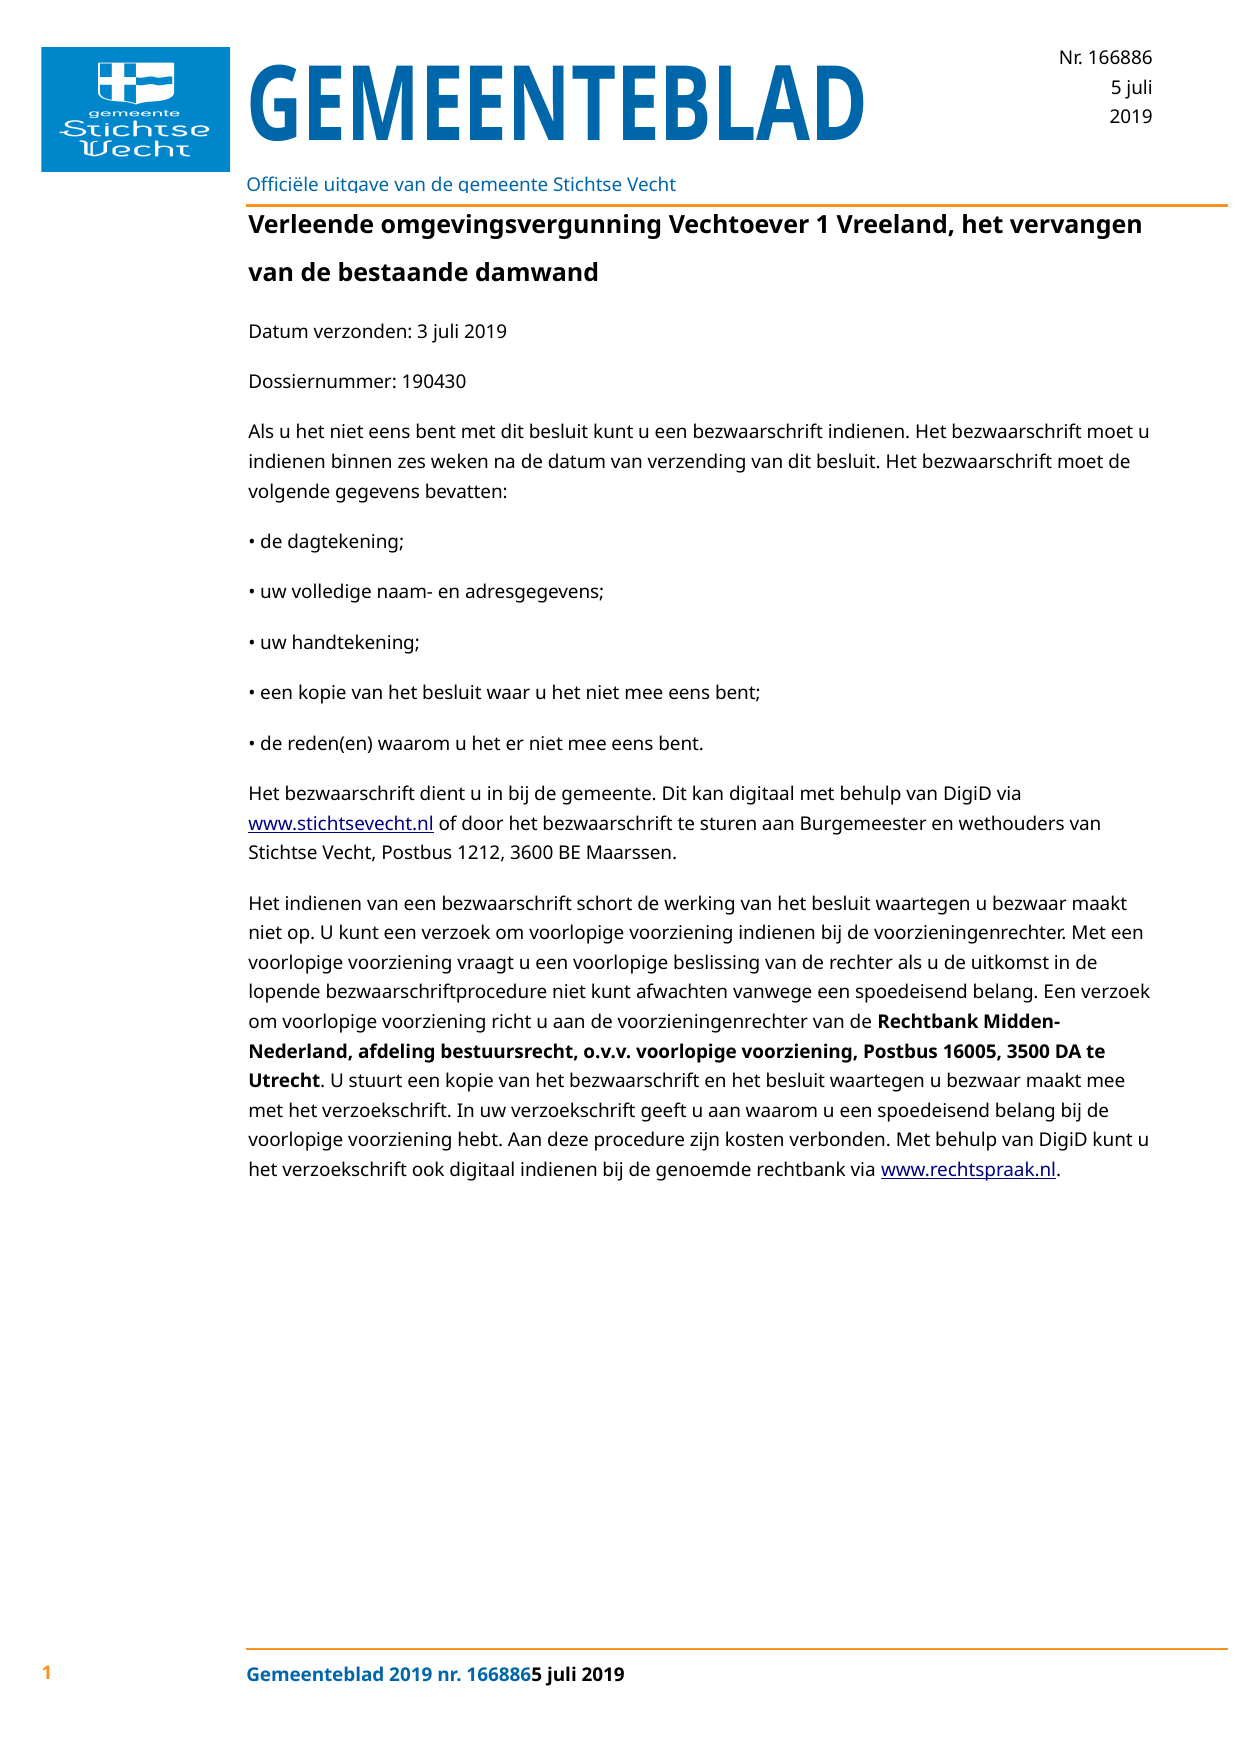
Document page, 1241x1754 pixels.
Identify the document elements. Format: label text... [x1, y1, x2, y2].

text Als u het niet eens bent met dit besluit kunt u een bezwaarschrift indienen. Het bezwaarschrift moet u indienen binnen zes weken na de datum van verzending van dit besluit. Het bezwaarschrift moet de volgende gegevens bevatten: [248, 419, 1152, 504]
text Het bezwaarschrift dient u in bij de gemeente. Dit kan digitaal met behulp van DigiD via www.stichtsevecht.nl of door het bezwaarschrift te sturen aan Burgemeester en wethouders van Stichtse Vecht, Postbus 1212, 3600 BE Maarssen. [248, 780, 1152, 865]
text • de dagtekening; [248, 528, 1152, 554]
picture [99, 63, 135, 101]
picture [137, 63, 174, 103]
text • een kopie van het besluit waar u het niet mee eens bent; [248, 679, 1152, 705]
text Het indienen van een bezwaarschrift schort de werking van het besluit waartegen u bezwaar maakt niet op. U kunt een verzoek om voorlopige voorziening indienen bij de voorzieningenrechter. Met een voorlopige voorziening vraagt u een voorlopige beslissing van de rechter als u de uitkomst in de lopende bezwaarschriftprocedure niet kunt afwachten vanwege een spoedeisend belang. Een verzoek om voorlopige voorziening richt u aan de voorzieningenrechter van de Rechtbank Midden-Nederland, afdeling bestuursrecht, o.v.v. voorlopige voorziening, Postbus 16005, 3500 DA te Utrecht. U stuurt een kopie van het bezwaarschrift en het besluit waartegen u bezwaar maakt mee met het verzoekschrift. In uw verzoekschrift geeft u aan waarom u een spoedeisend belang bij de voorlopige voorziening hebt. Aan deze procedure zijn kosten verbonden. Met behulp van DigiD kunt u het verzoekschrift ook digitaal indienen bij de genoemde rechtbank via www.rechtspraak.nl. [248, 890, 1152, 1182]
text • uw volledige naam- en adresgegevens; [248, 579, 1152, 604]
text • uw handtekening; [248, 629, 1152, 655]
text Dossiernummer: 190430 [248, 368, 1152, 394]
text Datum verzonden: 3 juli 2019 [248, 318, 1152, 344]
text Verleende omgevingsvergunning Vechtoever 1 Vreeland, het vervangen van de bestaande damwand [248, 207, 1152, 288]
text • de reden(en) waarom u het er niet mee eens bent. [248, 730, 1152, 756]
